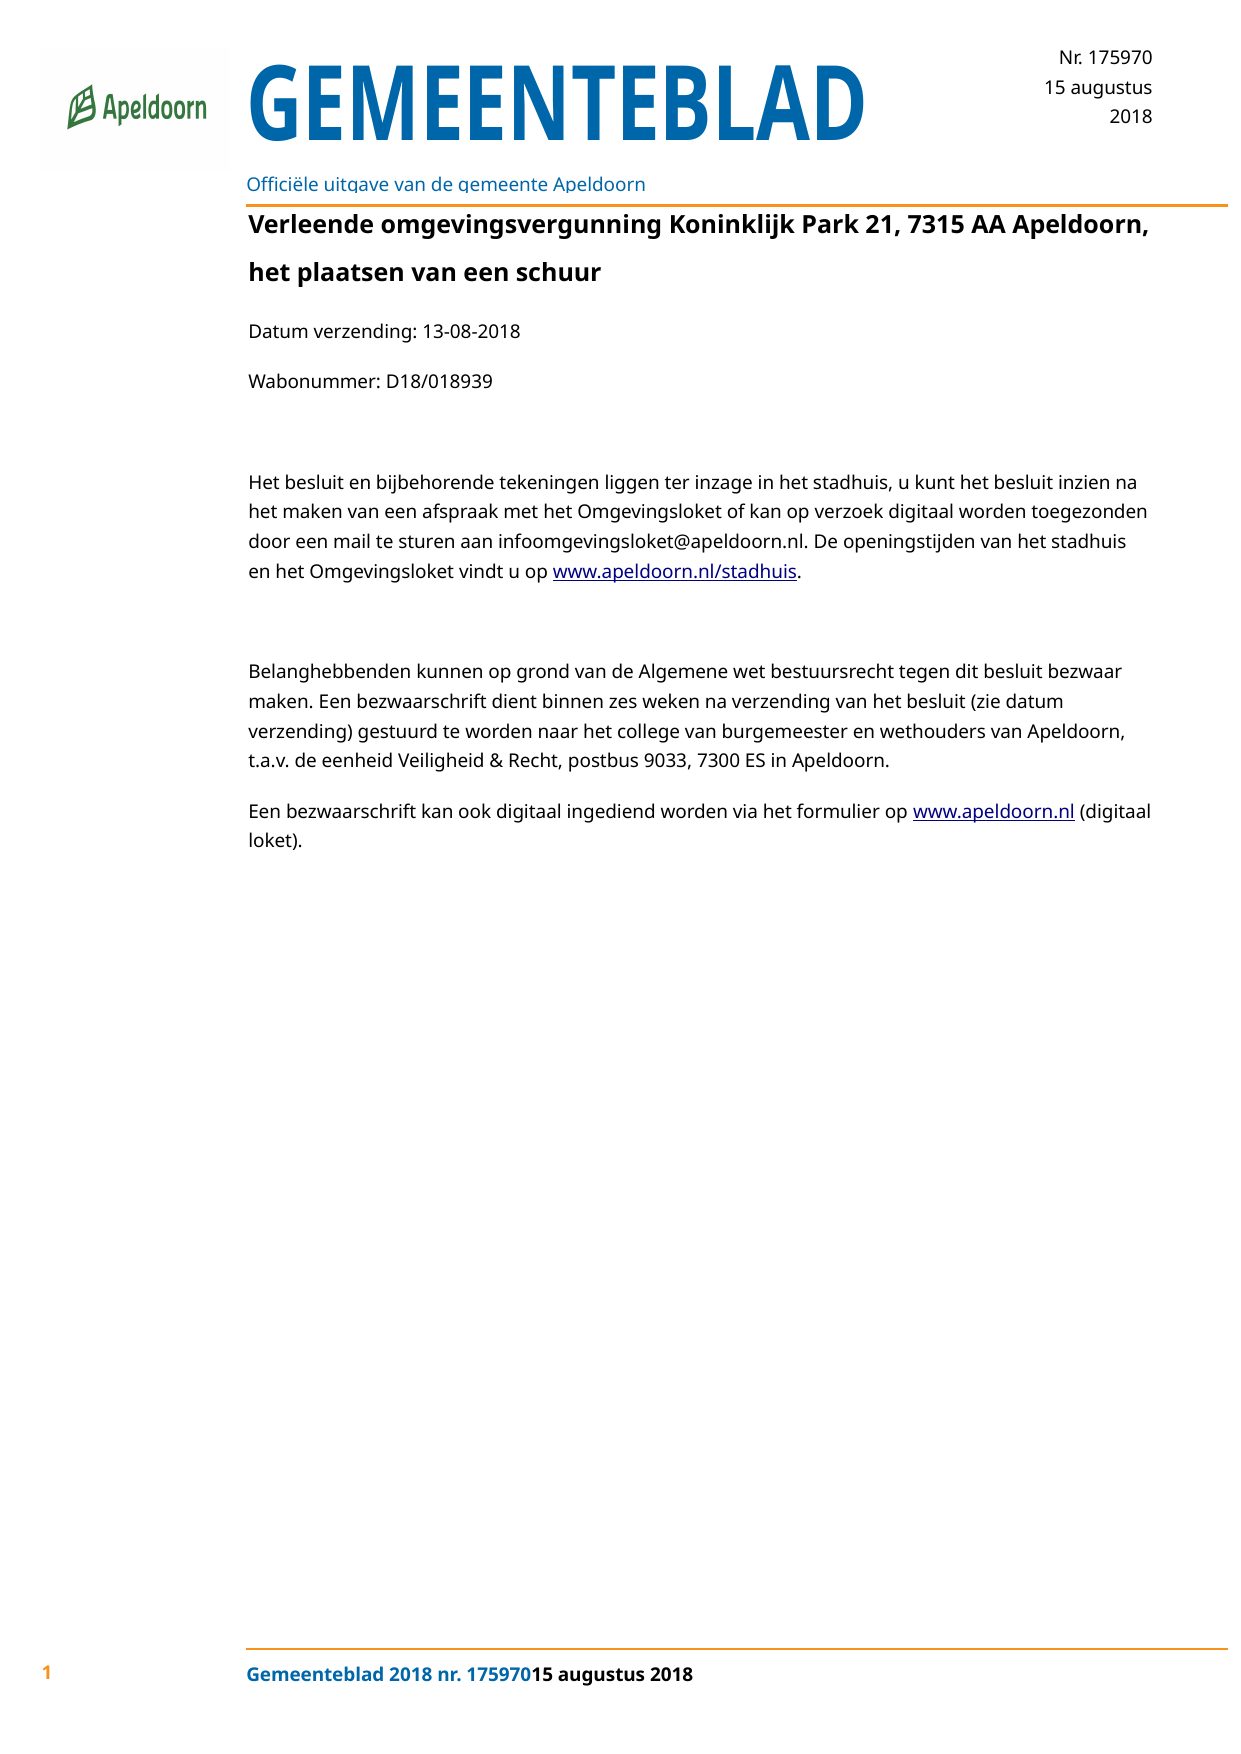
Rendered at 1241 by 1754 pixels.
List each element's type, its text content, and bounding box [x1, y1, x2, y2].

text Datum verzending: 13-08-2018 [248, 318, 1152, 344]
text Een bezwaarschrift kan ook digitaal ingediend worden via het formulier op www.apeldoorn.nl (digitaal loket). [248, 798, 1152, 853]
text Wabonummer: D18/018939 [248, 368, 1152, 394]
text Belanghebbenden kunnen op grond van de Algemene wet bestuursrecht tegen dit besluit bezwaar maken. Een bezwaarschrift dient binnen zes weken na verzending van het besluit (zie datum verzending) gestuurd te worden naar het college van burgemeester en wethouders van Apeldoorn, t.a.v. de eenheid Veiligheid & Recht, postbus 9033, 7300 ES in Apeldoorn. [248, 659, 1152, 773]
text Het besluit en bijbehorende tekeningen liggen ter inzage in het stadhuis, u kunt het besluit inzien na het maken van een afspraak met het Omgevingsloket of kan op verzoek digitaal worden toegezonden door een mail te sturen aan infoomgevingsloket@apeldoorn.nl. De openingstijden van het stadhuis en het Omgevingsloket vindt u op www.apeldoorn.nl/stadhuis. [248, 469, 1152, 584]
text Verleende omgevingsvergunning Koninklijk Park 21, 7315 AA Apeldoorn, het plaatsen van een schuur [248, 207, 1152, 288]
picture [41, 47, 231, 172]
